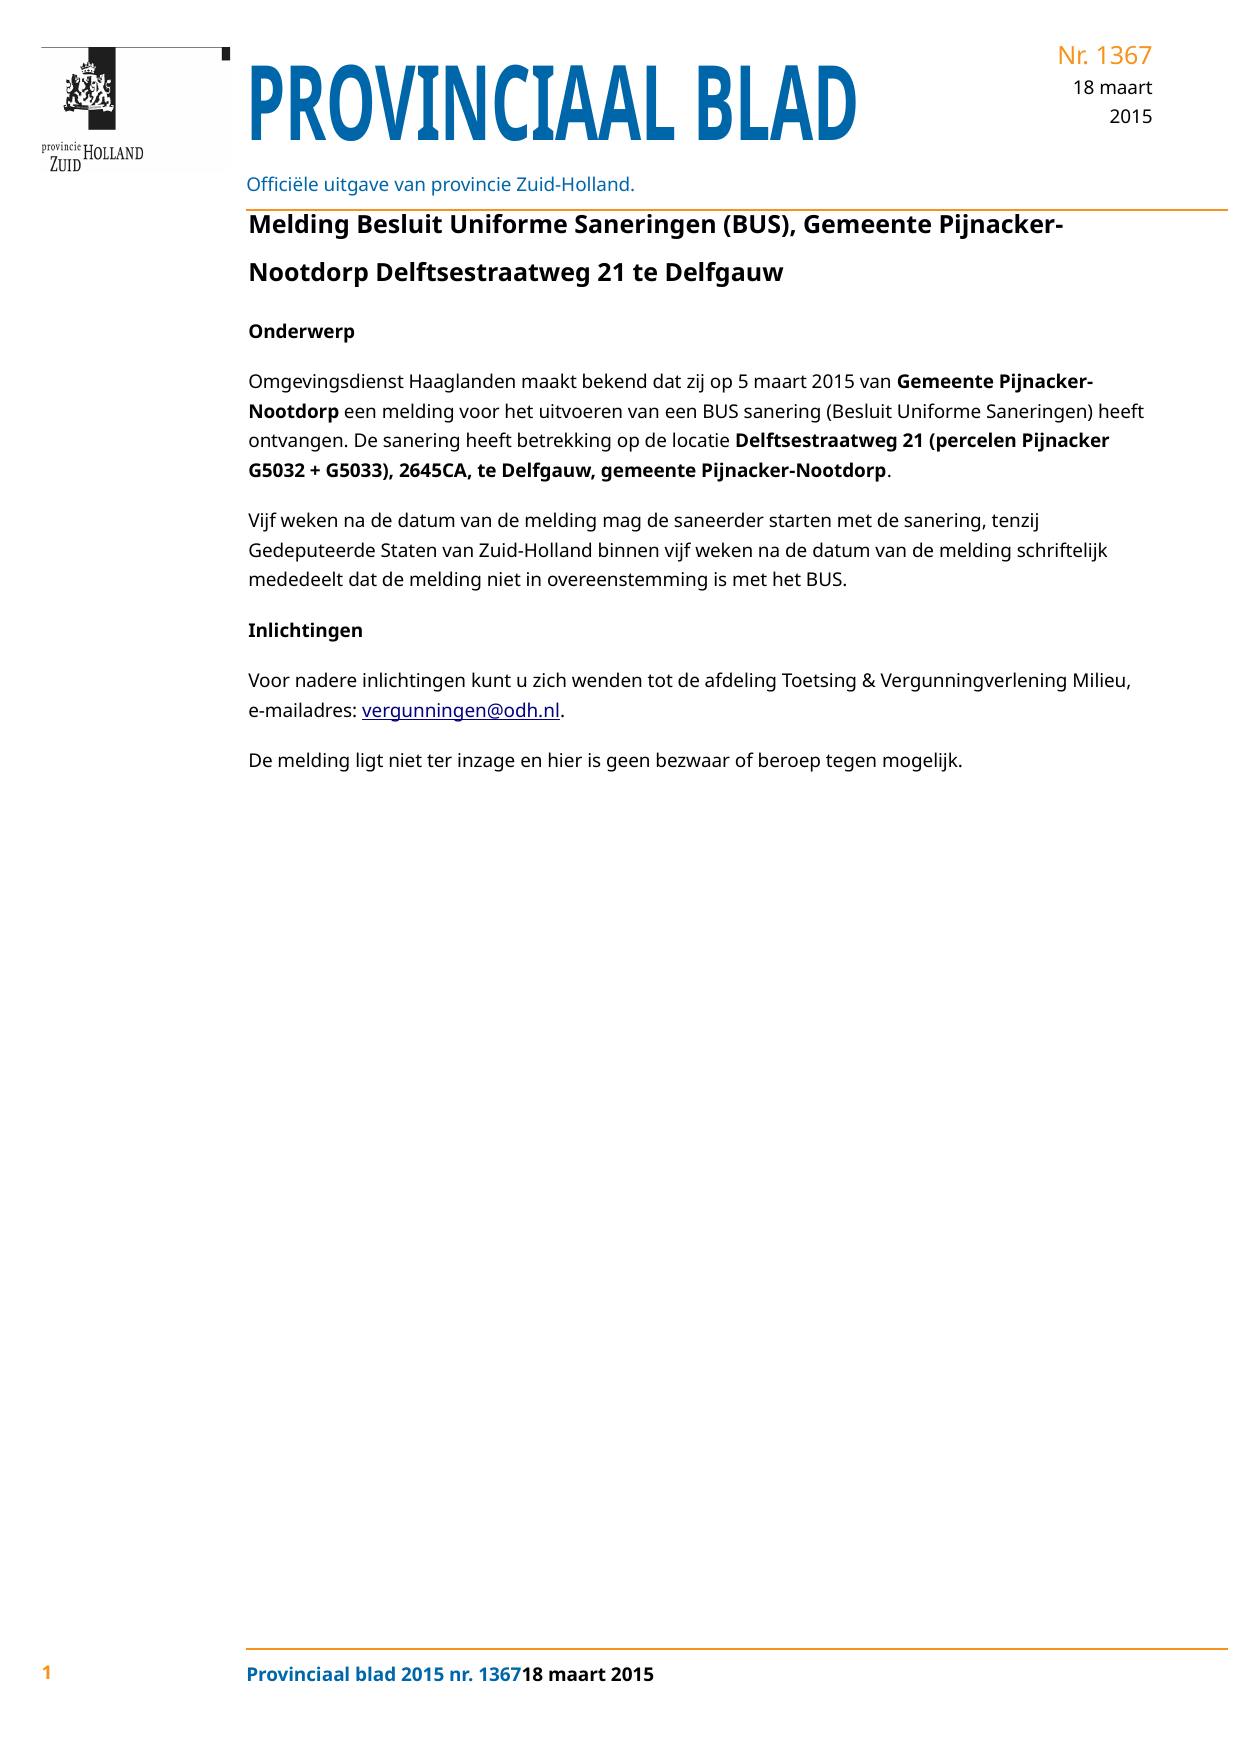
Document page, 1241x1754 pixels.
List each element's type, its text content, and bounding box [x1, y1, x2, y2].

picture [41, 47, 231, 172]
text Inlichtingen [248, 617, 1152, 643]
text Vijf weken na de datum van de melding mag de saneerder starten met de sanering, tenzij Gedeputeerde Staten van Zuid-Holland binnen vijf weken na de datum van de melding schriftelijk mededeelt dat de melding niet in overeenstemming is met het BUS. [248, 507, 1152, 592]
text De melding ligt niet ter inzage en hier is geen bezwaar of beroep tegen mogelijk. [248, 747, 1152, 773]
text Onderwerp [248, 318, 1152, 344]
text Omgevingsdienst Haaglanden maakt bekend dat zij op 5 maart 2015 van Gemeente Pijnacker-Nootdorp een melding voor het uitvoeren van een BUS sanering (Besluit Uniforme Saneringen) heeft ontvangen. De sanering heeft betrekking op de locatie Delftsestraatweg 21 (percelen Pijnacker G5032 + G5033), 2645CA, te Delfgauw, gemeente Pijnacker-Nootdorp. [248, 368, 1152, 483]
text Melding Besluit Uniforme Saneringen (BUS), Gemeente Pijnacker-Nootdorp Delftsestraatweg 21 te Delfgauw [248, 211, 1152, 288]
text Voor nadere inlichtingen kunt u zich wenden tot de afdeling Toetsing & Vergunningverlening Milieu, e-mailadres: vergunningen@odh.nl. [248, 667, 1152, 723]
